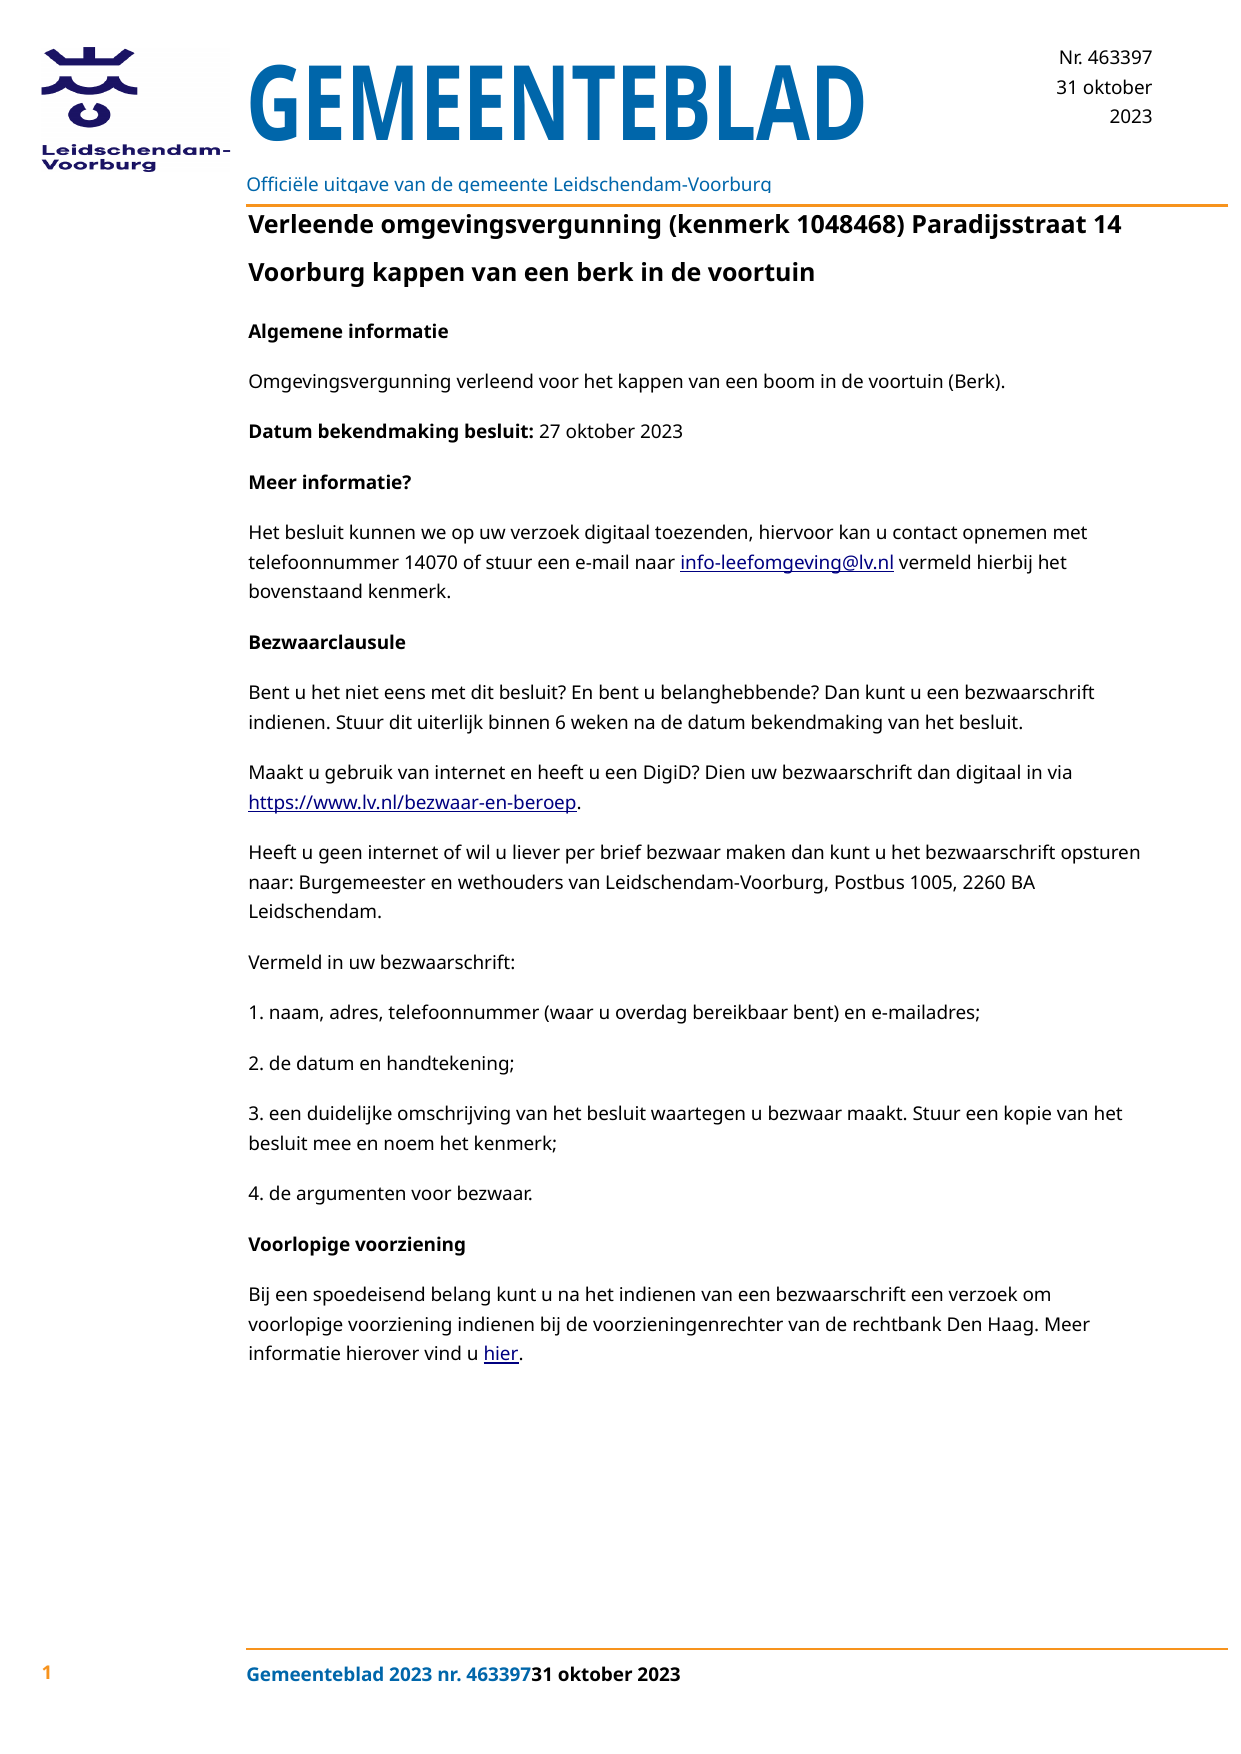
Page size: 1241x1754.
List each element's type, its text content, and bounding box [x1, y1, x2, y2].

text Bij een spoedeisend belang kunt u na het indienen van een bezwaarschrift een verzoek om voorlopige voorziening indienen bij de voorzieningenrechter van de rechtbank Den Haag. Meer informatie hierover vind u hier. [248, 1281, 1152, 1366]
text Vermeld in uw bezwaarschrift: [248, 949, 1152, 975]
text Bezwaarclausule [248, 629, 1152, 655]
text Meer informatie? [248, 469, 1152, 495]
text 2. de datum en handtekening; [248, 1050, 1152, 1076]
text Omgevingsvergunning verleend voor het kappen van een boom in de voortuin (Berk). [248, 368, 1152, 394]
text Het besluit kunnen we op uw verzoek digitaal toezenden, hiervoor kan u contact opnemen met telefoonnummer 14070 of stuur een e-mail naar info-leefomgeving@lv.nl vermeld hierbij het bovenstaand kenmerk. [248, 519, 1152, 604]
text 4. de argumenten voor bezwaar. [248, 1180, 1152, 1206]
text 3. een duidelijke omschrijving van het besluit waartegen u bezwaar maakt. Stuur een kopie van het besluit mee en noem het kenmerk; [248, 1100, 1152, 1156]
text Verleende omgevingsvergunning (kenmerk 1048468) Paradijsstraat 14 Voorburg kappen van een berk in de voortuin [248, 207, 1152, 288]
text Maakt u gebruik van internet en heeft u een DigiD? Dien uw bezwaarschrift dan digitaal in via https://www.lv.nl/bezwaar-en-beroep. [248, 759, 1152, 815]
text Voorlopige voorziening [248, 1231, 1152, 1257]
text Heeft u geen internet of wil u liever per brief bezwaar maken dan kunt u het bezwaarschrift opsturen naar: Burgemeester en wethouders van Leidschendam-Voorburg, Postbus 1005, 2260 BA Leidschendam. [248, 839, 1152, 924]
text Datum bekendmaking besluit: 27 oktober 2023 [248, 419, 1152, 444]
text Bent u het niet eens met dit besluit? En bent u belanghebbende? Dan kunt u een bezwaarschrift indienen. Stuur dit uiterlijk binnen 6 weken na de datum bekendmaking van het besluit. [248, 679, 1152, 735]
picture [41, 47, 231, 172]
text 1. naam, adres, telefoonnummer (waar u overdag bereikbaar bent) en e-mailadres; [248, 999, 1152, 1025]
text Algemene informatie [248, 318, 1152, 344]
